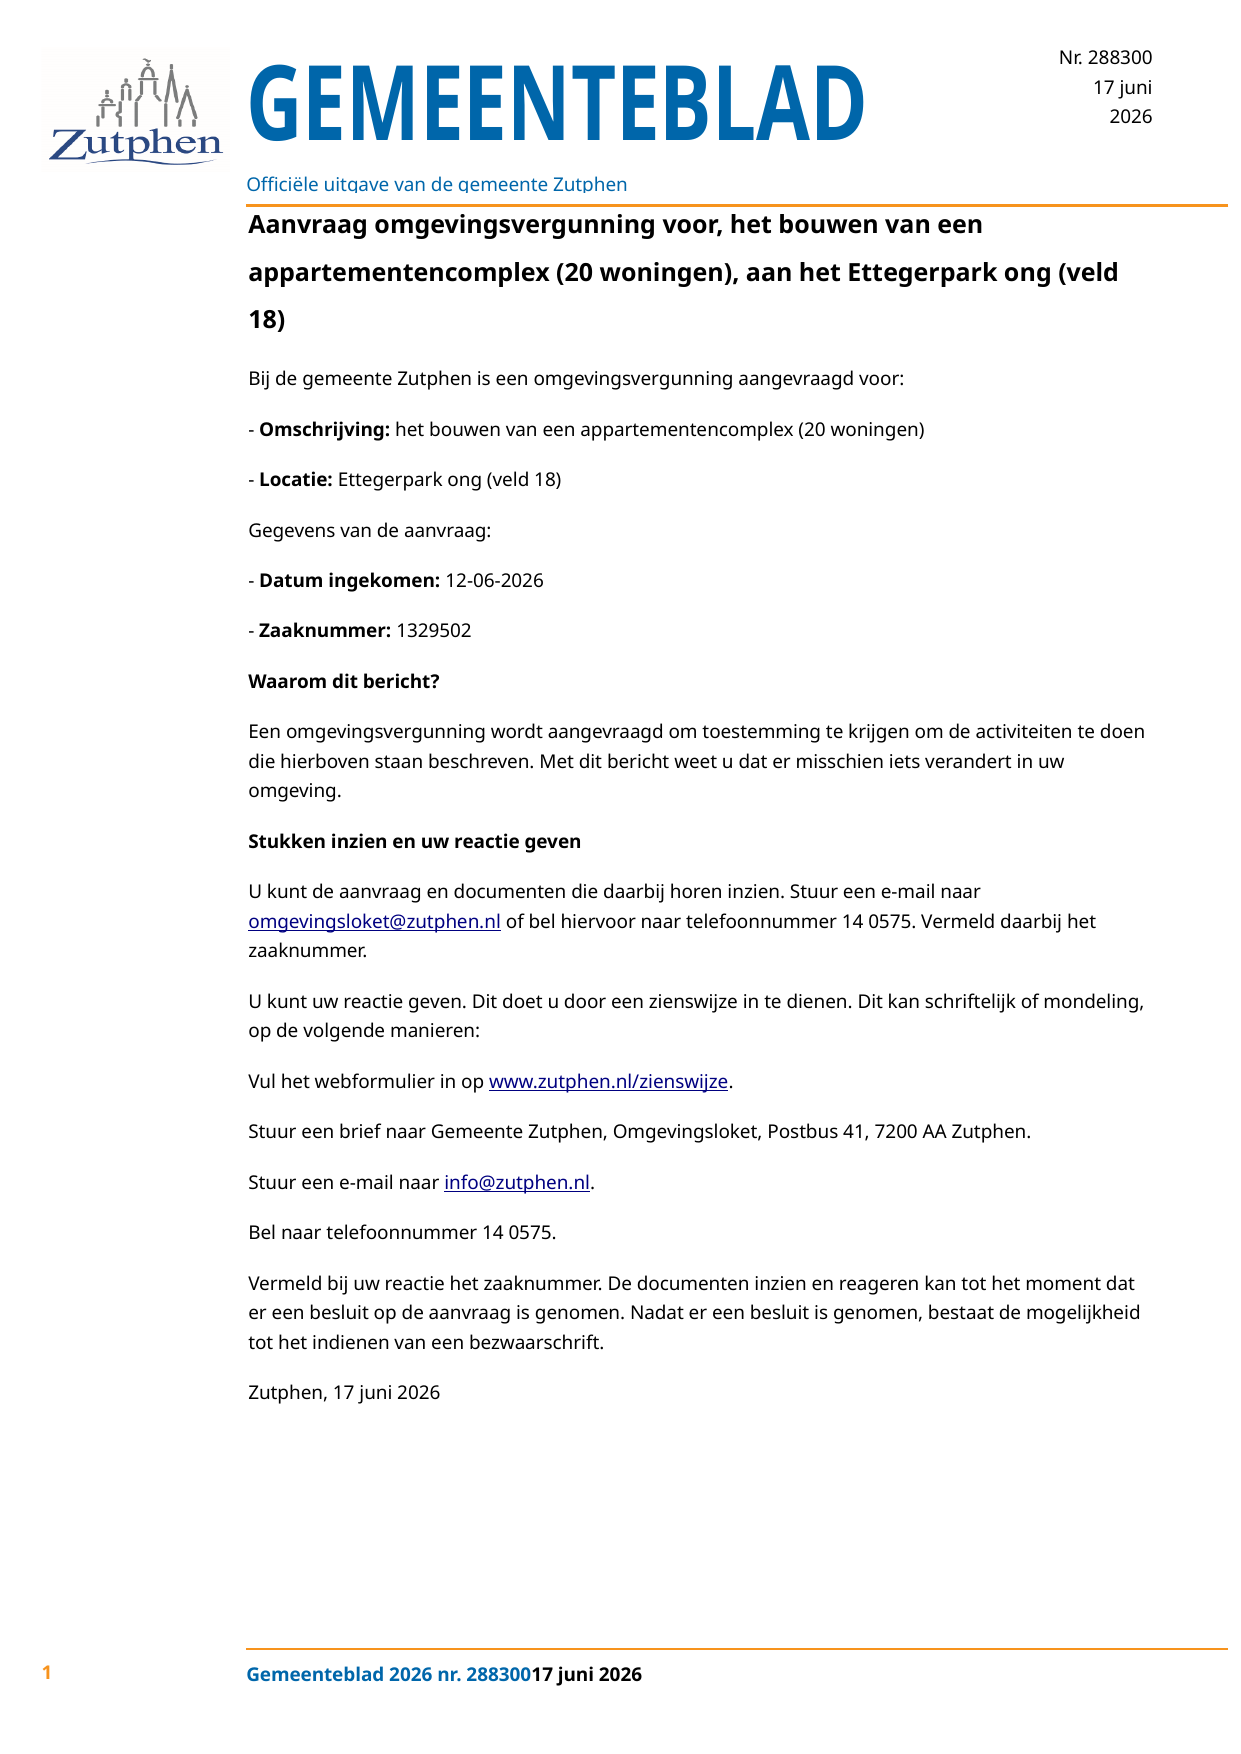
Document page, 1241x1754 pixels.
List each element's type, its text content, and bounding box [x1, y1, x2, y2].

text Gegevens van de aanvraag: [248, 517, 1152, 542]
picture [41, 47, 231, 172]
text Vul het webformulier in op www.zutphen.nl/zienswijze. [248, 1068, 1152, 1094]
text Stuur een brief naar Gemeente Zutphen, Omgevingsloket, Postbus 41, 7200 AA Zutphen. [248, 1118, 1152, 1144]
text - Locatie: Ettegerpark ong (veld 18) [248, 466, 1152, 492]
text Bel naar telefoonnummer 14 0575. [248, 1219, 1152, 1245]
text Bij de gemeente Zutphen is een omgevingsvergunning aangevraagd voor: [248, 366, 1152, 391]
text Een omgevingsvergunning wordt aangevraagd om toestemming te krijgen om de activiteiten te doen die hierboven staan beschreven. Met dit bericht weet u dat er misschien iets verandert in uw omgeving. [248, 718, 1152, 803]
text - Zaaknummer: 1329502 [248, 618, 1152, 643]
text - Datum ingekomen: 12-06-2026 [248, 567, 1152, 593]
text Zutphen, 17 juni 2026 [248, 1379, 1152, 1405]
text Waarom dit bericht? [248, 668, 1152, 694]
text Vermeld bij uw reactie het zaaknummer. De documenten inzien en reageren kan tot het moment dat er een besluit op de aanvraag is genomen. Nadat er een besluit is genomen, bestaat de mogelijkheid tot het indienen van een bezwaarschrift. [248, 1270, 1152, 1354]
text Aanvraag omgevingsvergunning voor, het bouwen van een appartementencomplex (20 woningen), aan het Ettegerpark ong (veld 18) [248, 207, 1152, 336]
text Stukken inzien en uw reactie geven [248, 828, 1152, 854]
text - Omschrijving: het bouwen van een appartementencomplex (20 woningen) [248, 416, 1152, 442]
text U kunt de aanvraag en documenten die daarbij horen inzien. Stuur een e-mail naar omgevingsloket@zutphen.nl of bel hiervoor naar telefoonnummer 14 0575. Vermeld daarbij het zaaknummer. [248, 878, 1152, 963]
text U kunt uw reactie geven. Dit doet u door een zienswijze in te dienen. Dit kan schriftelijk of mondeling, op de volgende manieren: [248, 988, 1152, 1043]
text Stuur een e-mail naar info@zutphen.nl. [248, 1169, 1152, 1194]
